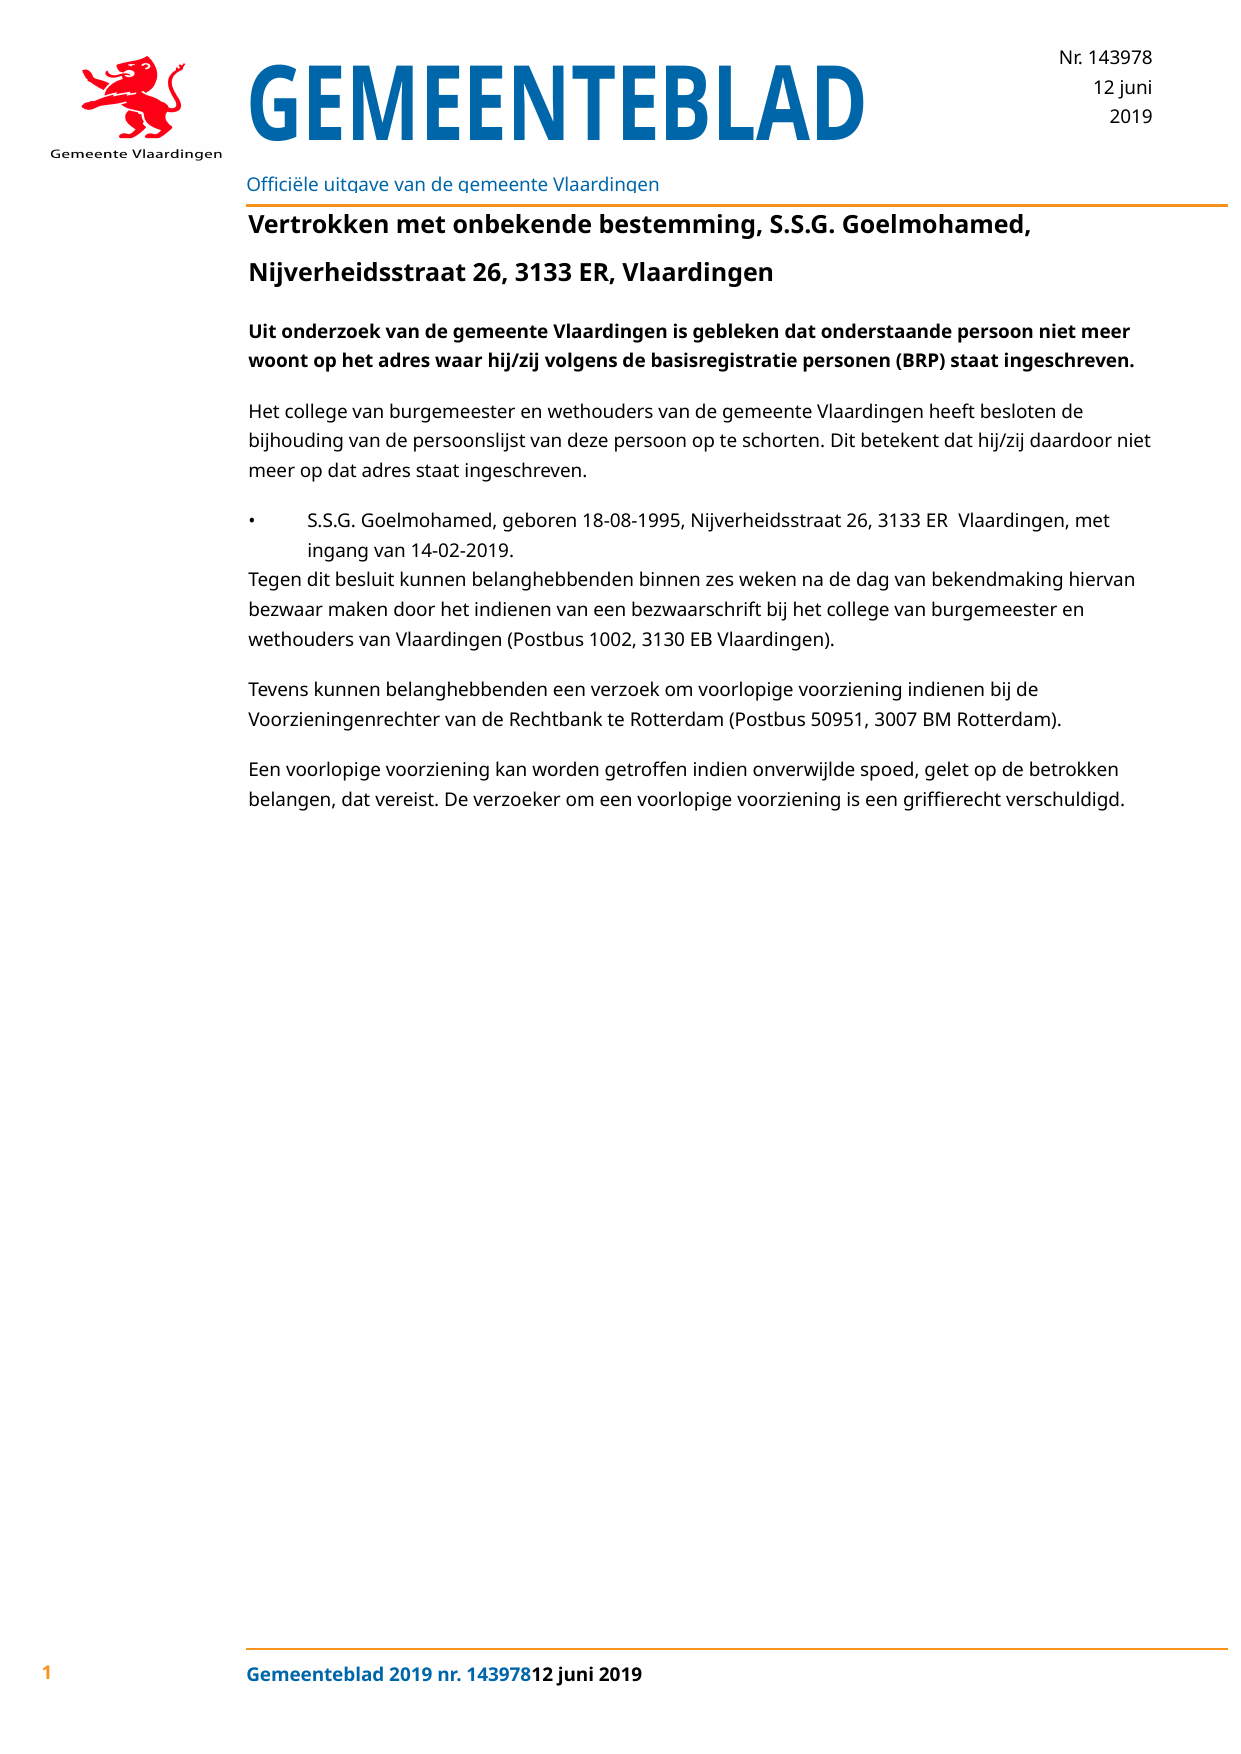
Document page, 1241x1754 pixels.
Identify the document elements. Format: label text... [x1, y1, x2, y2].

text Tegen dit besluit kunnen belanghebbenden binnen zes weken na de dag van bekendmaking hiervan bezwaar maken door het indienen van een bezwaarschrift bij het college van burgemeester en wethouders van Vlaardingen (Postbus 1002, 3130 EB Vlaardingen). [248, 567, 1152, 652]
text Vertrokken met onbekende bestemming, S.S.G. Goelmohamed, Nijverheidsstraat 26, 3133 ER, Vlaardingen [248, 207, 1152, 288]
list S.S.G. Goelmohamed, geboren 18-08-1995, Nijverheidsstraat 26, 3133 ER Vlaardingen, met ingang van 14-02-2019. [248, 507, 1152, 563]
text Tevens kunnen belanghebbenden een verzoek om voorlopige voorziening indienen bij de Voorzieningenrechter van de Rechtbank te Rotterdam (Postbus 50951, 3007 BM Rotterdam). [248, 676, 1152, 732]
text Het college van burgemeester en wethouders van de gemeente Vlaardingen heeft besloten de bijhouding van de persoonslijst van deze persoon op te schorten. Dit betekent dat hij/zij daardoor niet meer op dat adres staat ingeschreven. [248, 398, 1152, 483]
picture [41, 47, 231, 172]
text Een voorlopige voorziening kan worden getroffen indien onverwijlde spoed, gelet op de betrokken belangen, dat vereist. De verzoeker om een voorlopige voorziening is een griffierecht verschuldigd. [248, 756, 1152, 812]
text Uit onderzoek van de gemeente Vlaardingen is gebleken dat onderstaande persoon niet meer woont op het adres waar hij/zij volgens de basisregistratie personen (BRP) staat ingeschreven. [248, 318, 1152, 373]
